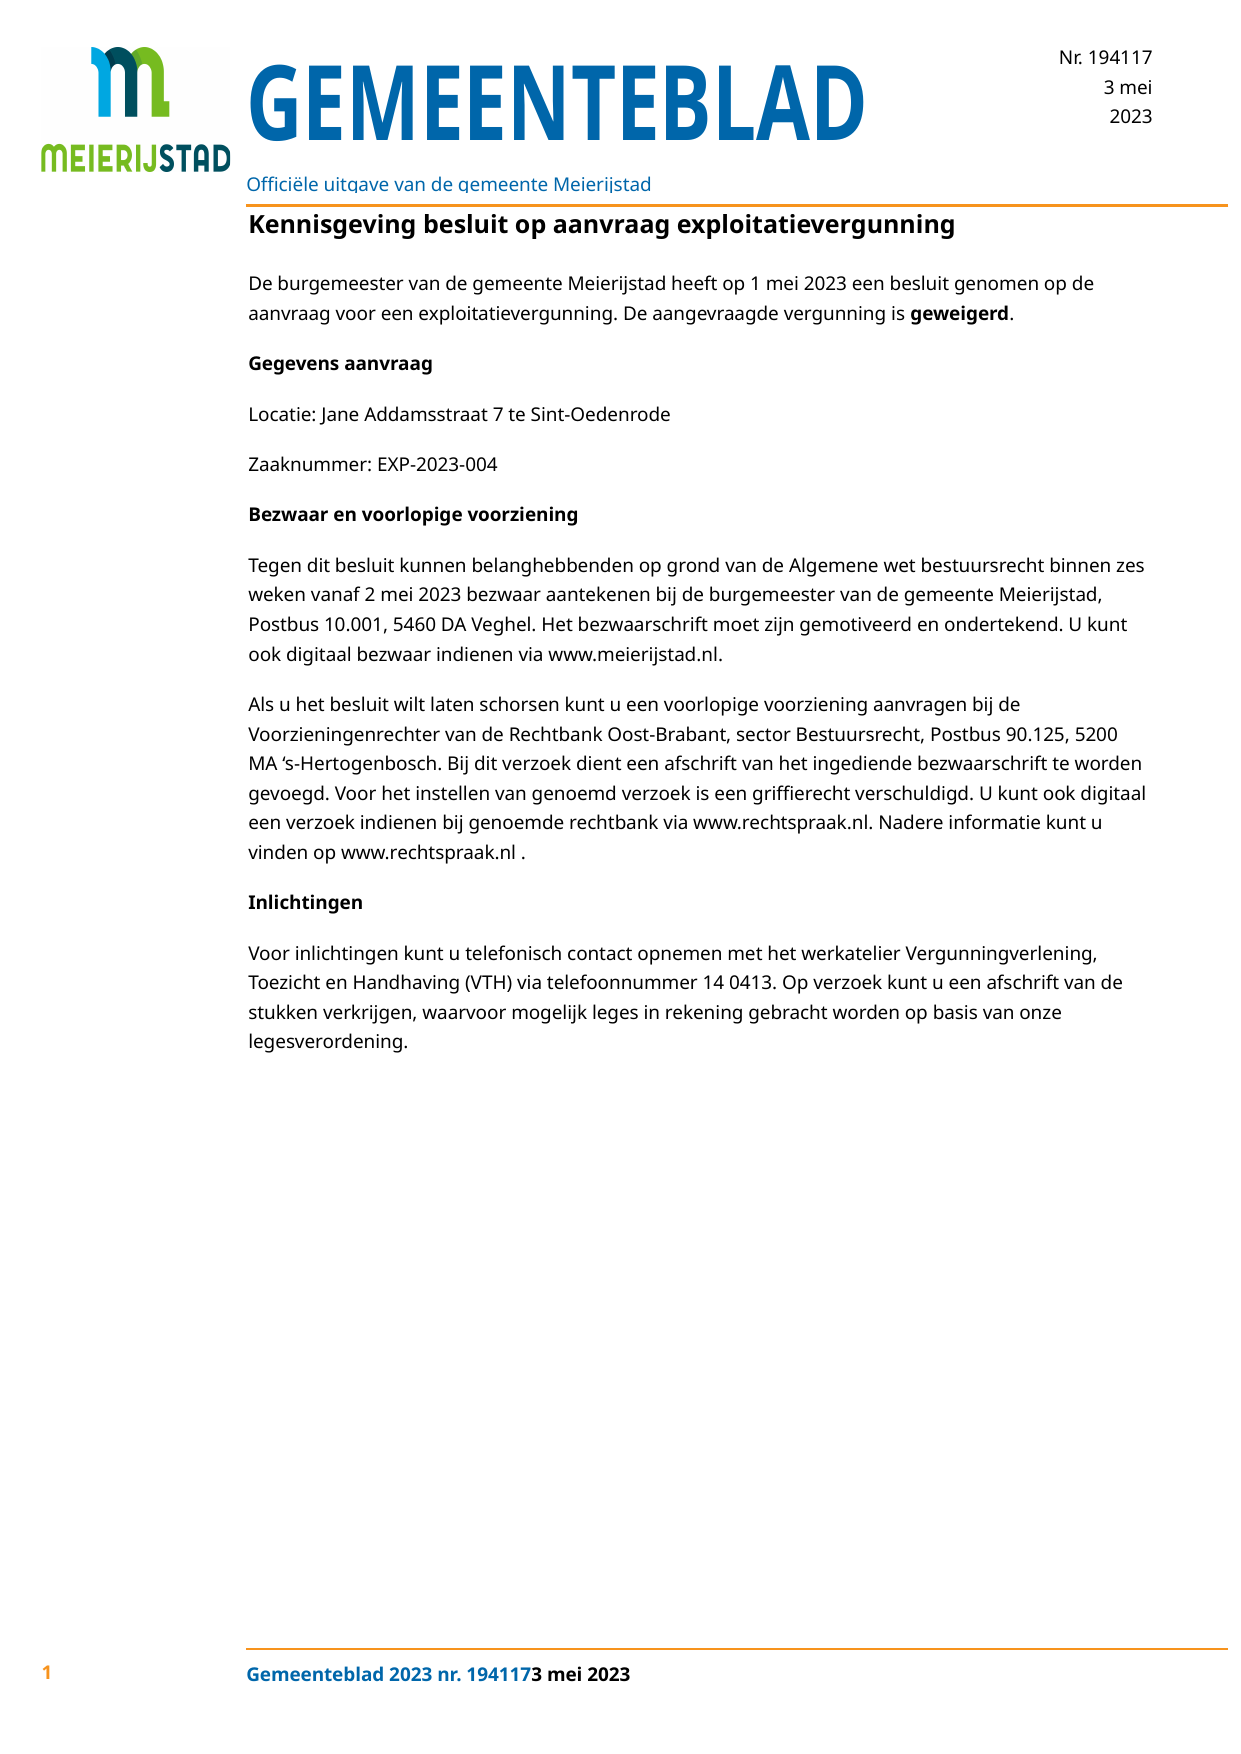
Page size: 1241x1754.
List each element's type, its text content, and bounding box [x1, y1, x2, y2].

text Zaaknummer: EXP-2023-004 [248, 451, 1152, 477]
text Tegen dit besluit kunnen belanghebbenden op grond van de Algemene wet bestuursrecht binnen zes weken vanaf 2 mei 2023 bezwaar aantekenen bij de burgemeester van de gemeente Meierijstad, Postbus 10.001, 5460 DA Veghel. Het bezwaarschrift moet zijn gemotiveerd en ondertekend. U kunt ook digitaal bezwaar indienen via www.meierijstad.nl. [248, 552, 1152, 666]
text Kennisgeving besluit op aanvraag exploitatievergunning [248, 207, 1152, 241]
text Locatie: Jane Addamsstraat 7 te Sint-Oedenrode [248, 401, 1152, 426]
text Gegevens aanvraag [248, 350, 1152, 376]
text Inlichtingen [248, 889, 1152, 915]
text De burgemeester van de gemeente Meierijstad heeft op 1 mei 2023 een besluit genomen op de aanvraag voor een exploitatievergunning. De aangevraagde vergunning is geweigerd. [248, 270, 1152, 326]
text Als u het besluit wilt laten schorsen kunt u een voorlopige voorziening aanvragen bij de Voorzieningenrechter van de Rechtbank Oost-Brabant, sector Bestuursrecht, Postbus 90.125, 5200 MA ‘s-Hertogenbosch. Bij dit verzoek dient een afschrift van het ingediende bezwaarschrift te worden gevoegd. Voor het instellen van genoemd verzoek is een griffierecht verschuldigd. U kunt ook digitaal een verzoek indienen bij genoemde rechtbank via www.rechtspraak.nl. Nadere informatie kunt u vinden op www.rechtspraak.nl . [248, 691, 1152, 865]
text Bezwaar en voorlopige voorziening [248, 502, 1152, 527]
picture [41, 47, 231, 172]
text Voor inlichtingen kunt u telefonisch contact opnemen met het werkatelier Vergunningverlening, Toezicht en Handhaving (VTH) via telefoonnummer 14 0413. Op verzoek kunt u een afschrift van de stukken verkrijgen, waarvoor mogelijk leges in rekening gebracht worden op basis van onze legesverordening. [248, 940, 1152, 1054]
